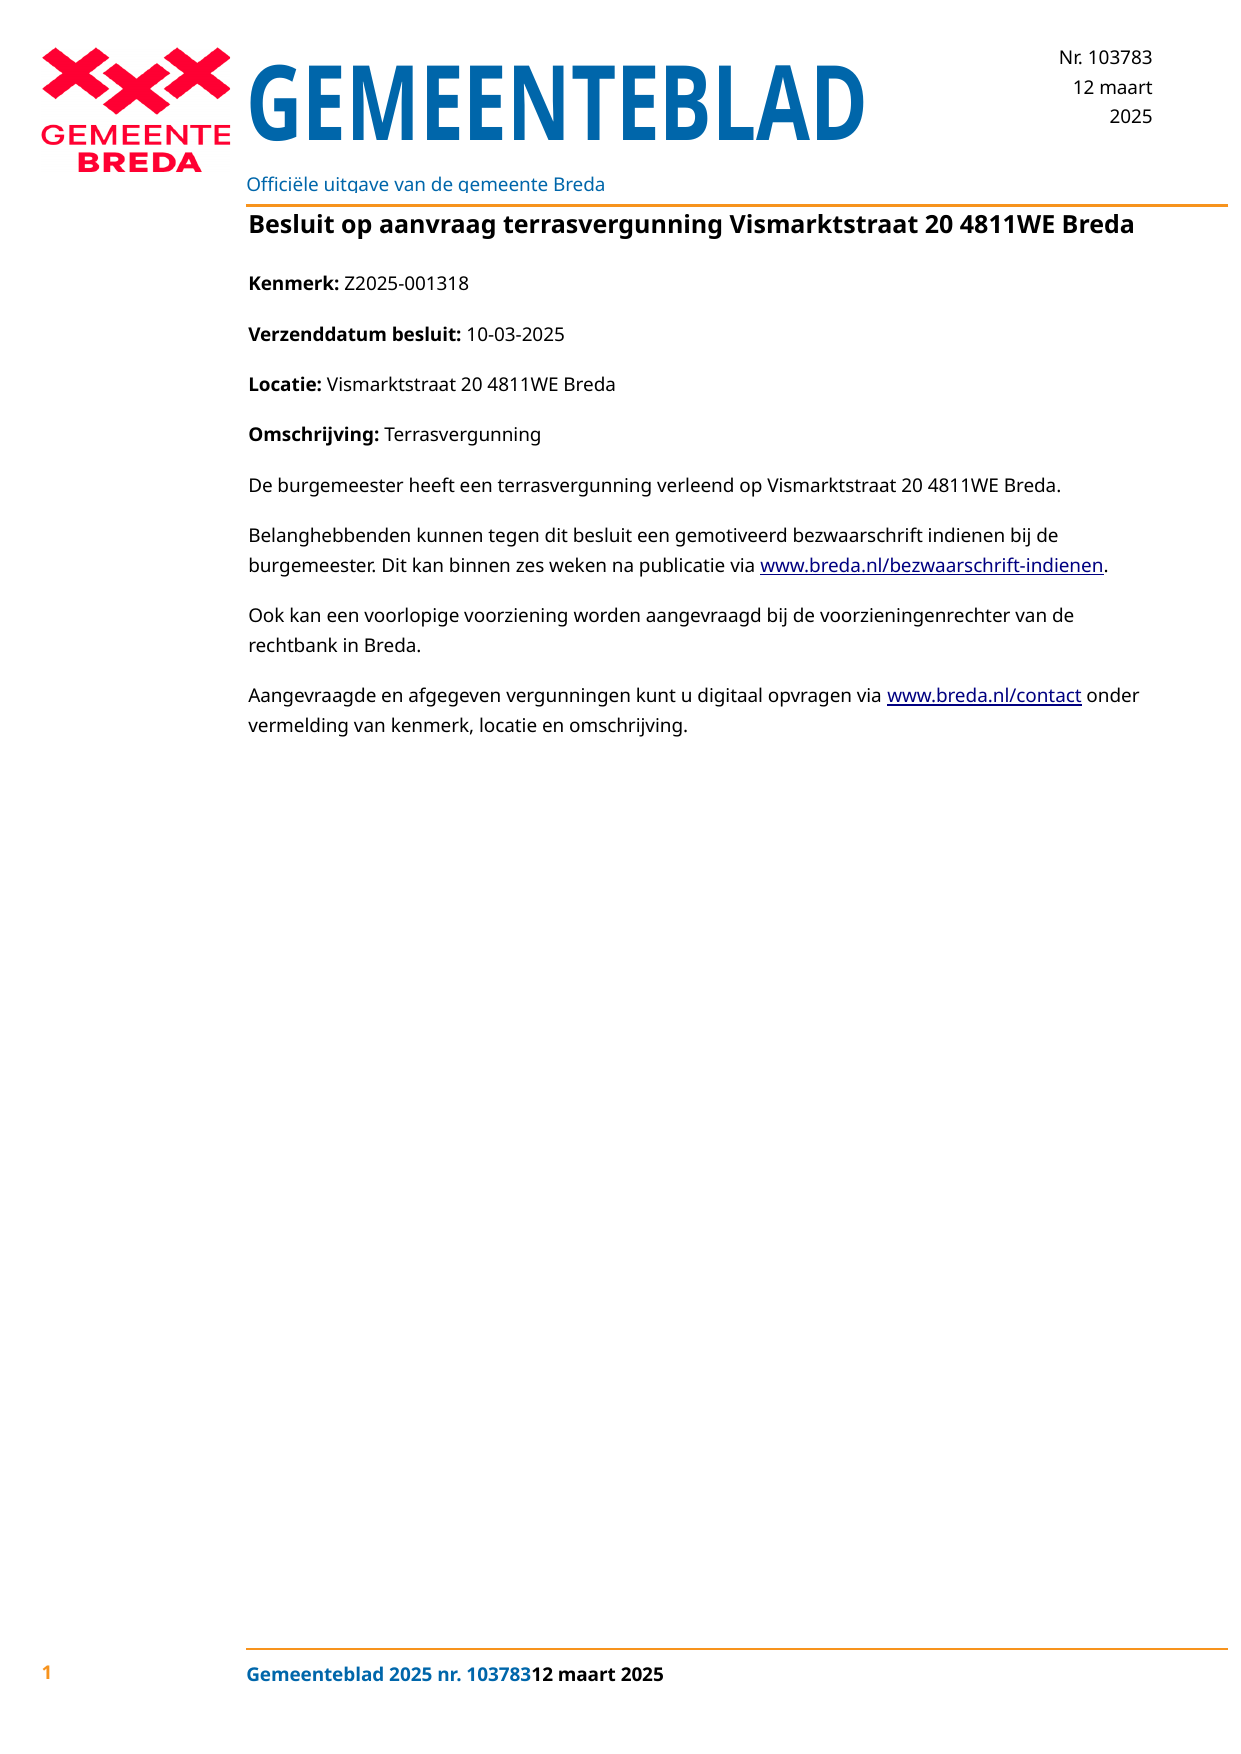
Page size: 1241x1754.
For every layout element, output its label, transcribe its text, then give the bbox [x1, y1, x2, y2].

text Ook kan een voorlopige voorziening worden aangevraagd bij de voorzieningenrechter van de rechtbank in Breda. [248, 602, 1152, 658]
text Kenmerk: Z2025-001318 [248, 270, 1152, 296]
text Locatie: Vismarktstraat 20 4811WE Breda [248, 371, 1152, 397]
text Besluit op aanvraag terrasvergunning Vismarktstraat 20 4811WE Breda [248, 207, 1152, 241]
picture [41, 47, 231, 172]
text De burgemeester heeft een terrasvergunning verleend op Vismarktstraat 20 4811WE Breda. [248, 472, 1152, 498]
text Belanghebbenden kunnen tegen dit besluit een gemotiveerd bezwaarschrift indienen bij de burgemeester. Dit kan binnen zes weken na publicatie via www.breda.nl/bezwaarschrift-indienen. [248, 522, 1152, 578]
text Omschrijving: Terrasvergunning [248, 422, 1152, 447]
text Aangevraagde en afgegeven vergunningen kunt u digitaal opvragen via www.breda.nl/contact onder vermelding van kenmerk, locatie en omschrijving. [248, 682, 1152, 738]
text Verzenddatum besluit: 10-03-2025 [248, 321, 1152, 346]
